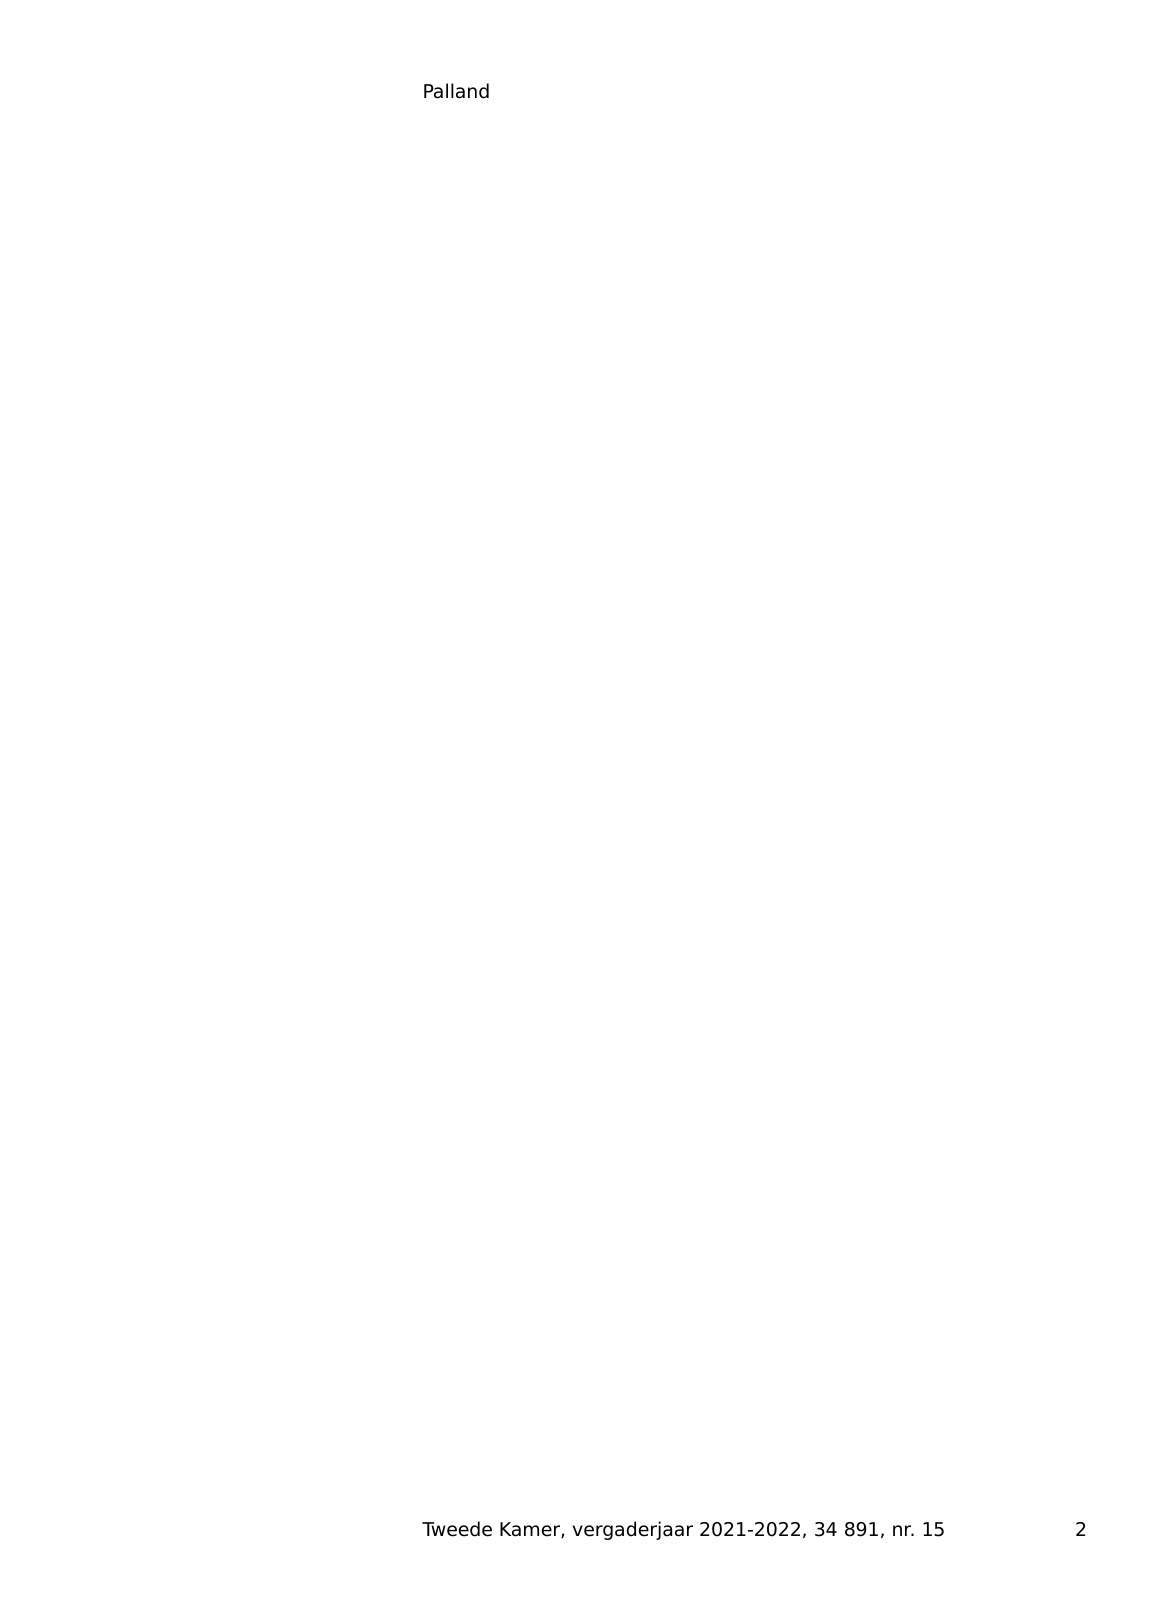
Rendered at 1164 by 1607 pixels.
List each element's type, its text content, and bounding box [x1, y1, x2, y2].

text Palland [422, 59, 1087, 103]
